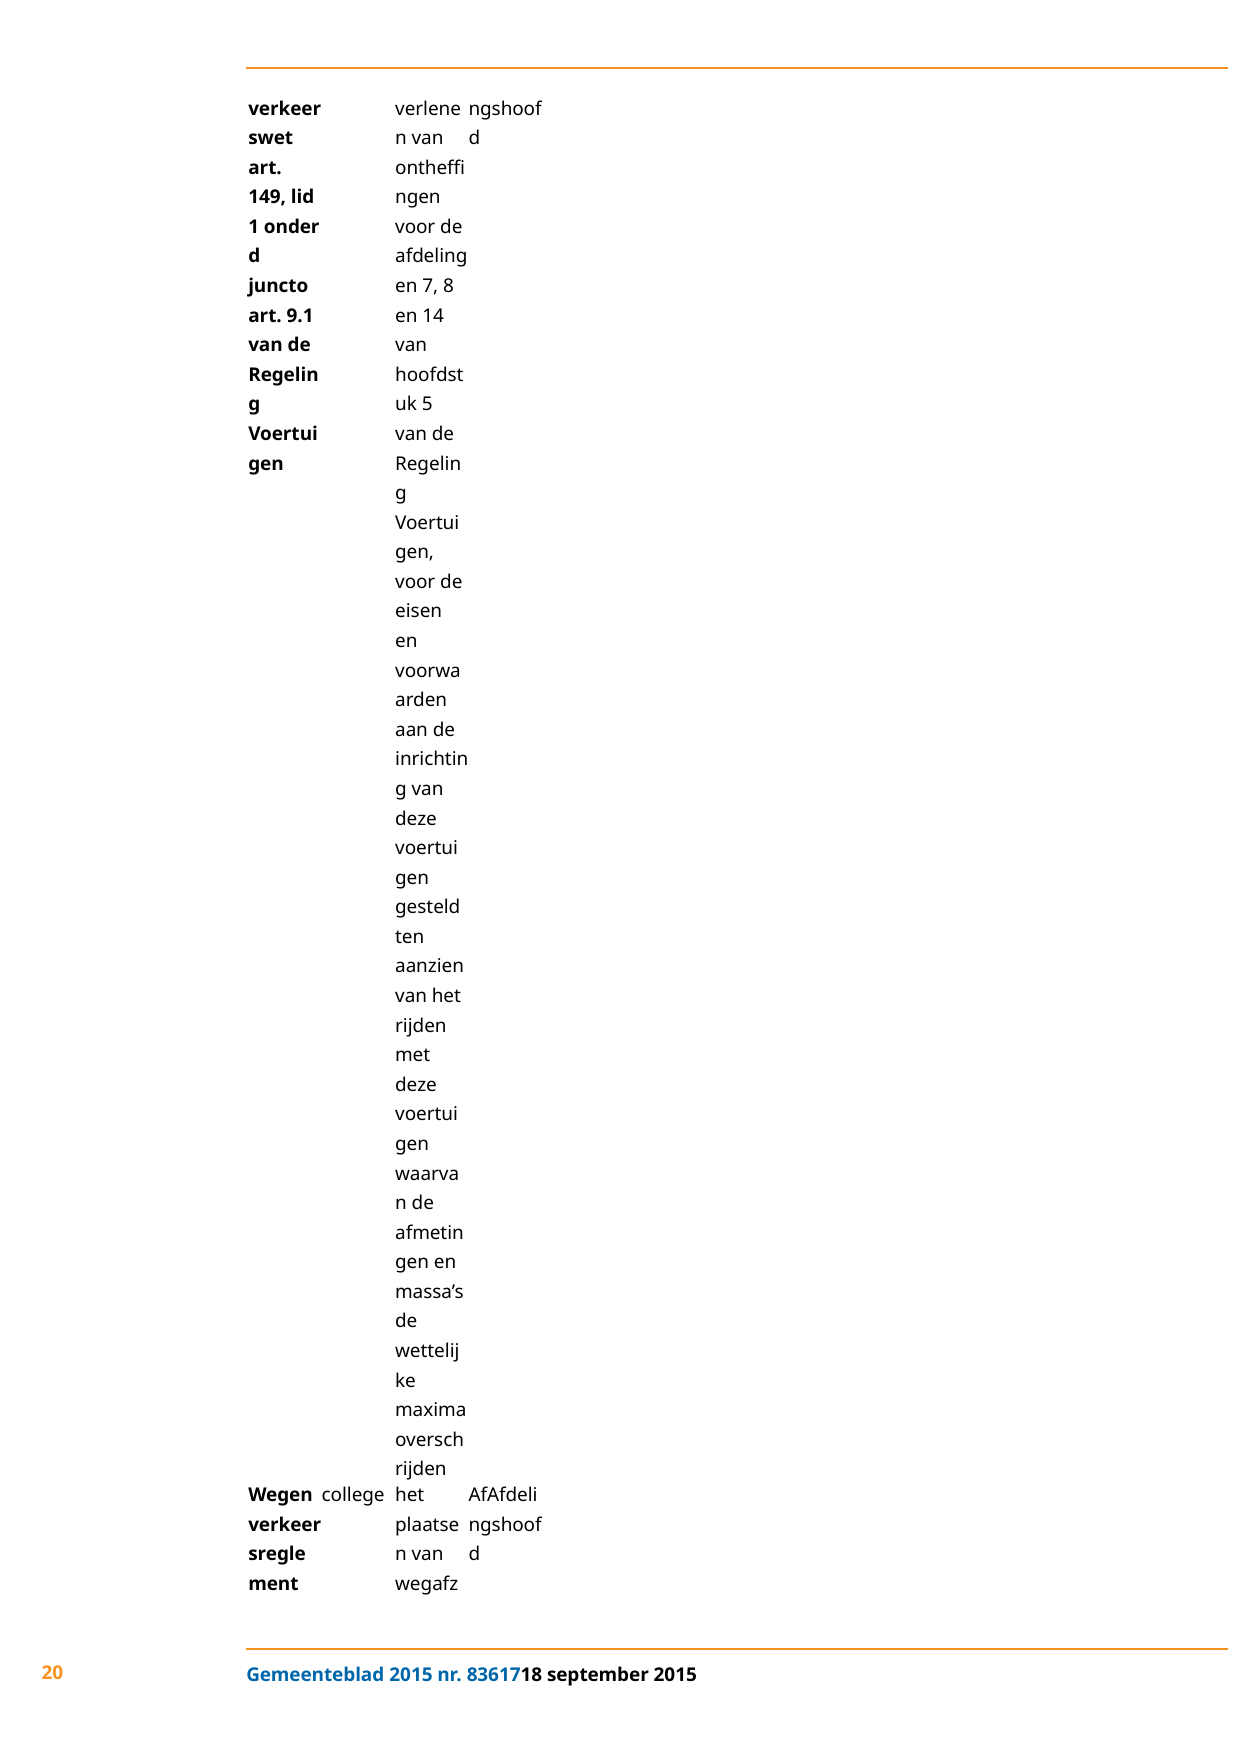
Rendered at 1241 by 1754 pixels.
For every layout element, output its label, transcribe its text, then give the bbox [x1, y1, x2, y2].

table_cell ngshoofd [468, 95, 542, 1481]
table_cell het plaatsen van wegafz [395, 1481, 468, 1596]
table_cell Wegenverkeersreglement [248, 1481, 321, 1596]
table_cell college [321, 1481, 395, 1596]
picture [41, 47, 231, 172]
table_cell verkeerswet art. 149, lid 1 onder d juncto art. 9.1 van de Regeling Voertuigen [248, 95, 321, 1481]
table_cell AfAfdelingshoofd [468, 1481, 542, 1596]
table_cell [542, 1481, 711, 1596]
table_cell [321, 95, 395, 1481]
table_cell [542, 95, 711, 1481]
table_cell verlenen van ontheffingen voor de afdelingen 7, 8 en 14 van hoofdstuk 5 van de Regeling Voertuigen, voor de eisen en voorwaarden aan de inrichting van deze voertuigen gesteld ten aanzien van het rijden met deze voertuigen waarvan de afmetingen en massa’s de wettelijke maxima overschrijden [395, 95, 468, 1481]
